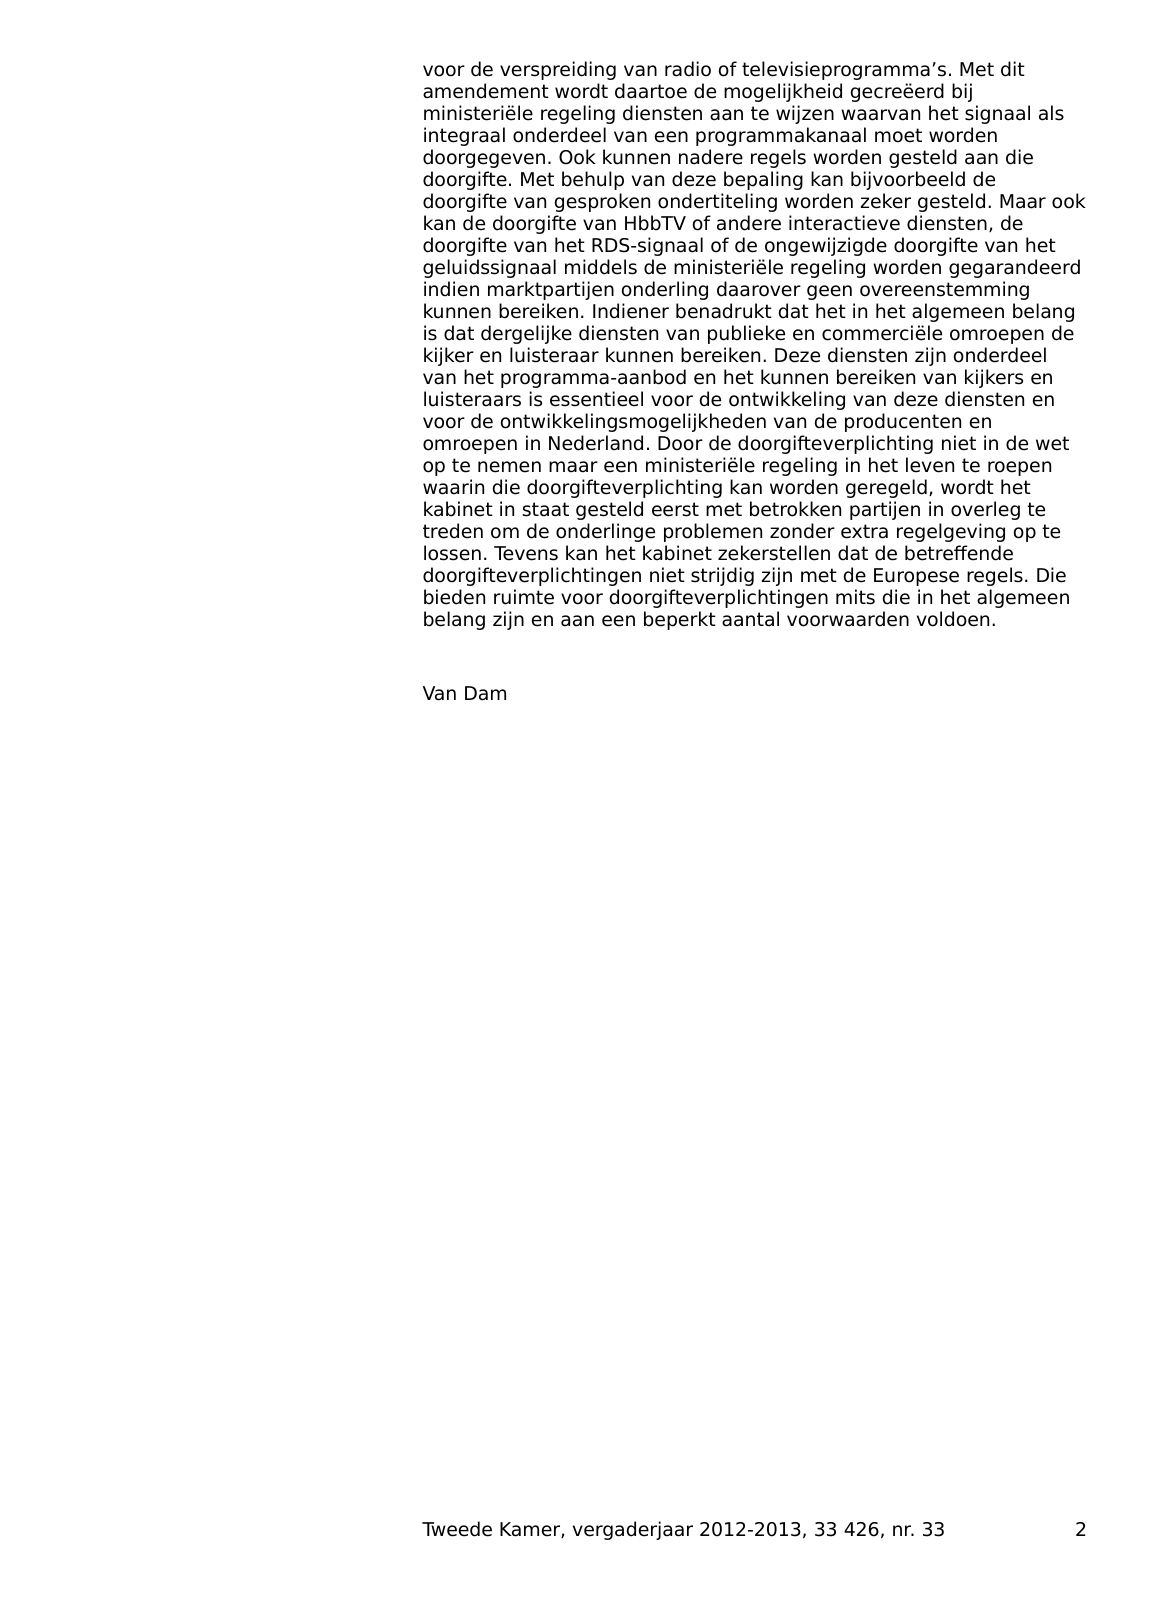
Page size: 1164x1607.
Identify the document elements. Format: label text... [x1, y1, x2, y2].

text Van Dam [422, 661, 1087, 704]
text voor de verspreiding van radio of televisieprogramma’s. Met dit amendement wordt daartoe de mogelijkheid gecreëerd bij ministeriële regeling diensten aan te wijzen waarvan het signaal als integraal onderdeel van een programmakanaal moet worden doorgegeven. Ook kunnen nadere regels worden gesteld aan die doorgifte. Met behulp van deze bepaling kan bijvoorbeeld de doorgifte van gesproken ondertiteling worden zeker gesteld. Maar ook kan de doorgifte van HbbTV of andere interactieve diensten, de doorgifte van het RDS-signaal of de ongewijzigde doorgifte van het geluidssignaal middels de ministeriële regeling worden gegarandeerd indien marktpartijen onderling daarover geen overeenstemming kunnen bereiken. Indiener benadrukt dat het in het algemeen belang is dat dergelijke diensten van publieke en commerciële omroepen de kijker en luisteraar kunnen bereiken. Deze diensten zijn onderdeel van het programma-aanbod en het kunnen bereiken van kijkers en luisteraars is essentieel voor de ontwikkeling van deze diensten en voor de ontwikkelingsmogelijkheden van de producenten en omroepen in Nederland. Door de doorgifteverplichting niet in de wet op te nemen maar een ministeriële regeling in het leven te roepen waarin die doorgifteverplichting kan worden geregeld, wordt het kabinet in staat gesteld eerst met betrokken partijen in overleg te treden om de onderlinge problemen zonder extra regelgeving op te lossen. Tevens kan het kabinet zekerstellen dat de betreffende doorgifteverplichtingen niet strijdig zijn met de Europese regels. Die bieden ruimte voor doorgifteverplichtingen mits die in het algemeen belang zijn en aan een beperkt aantal voorwaarden voldoen. [422, 59, 1087, 631]
